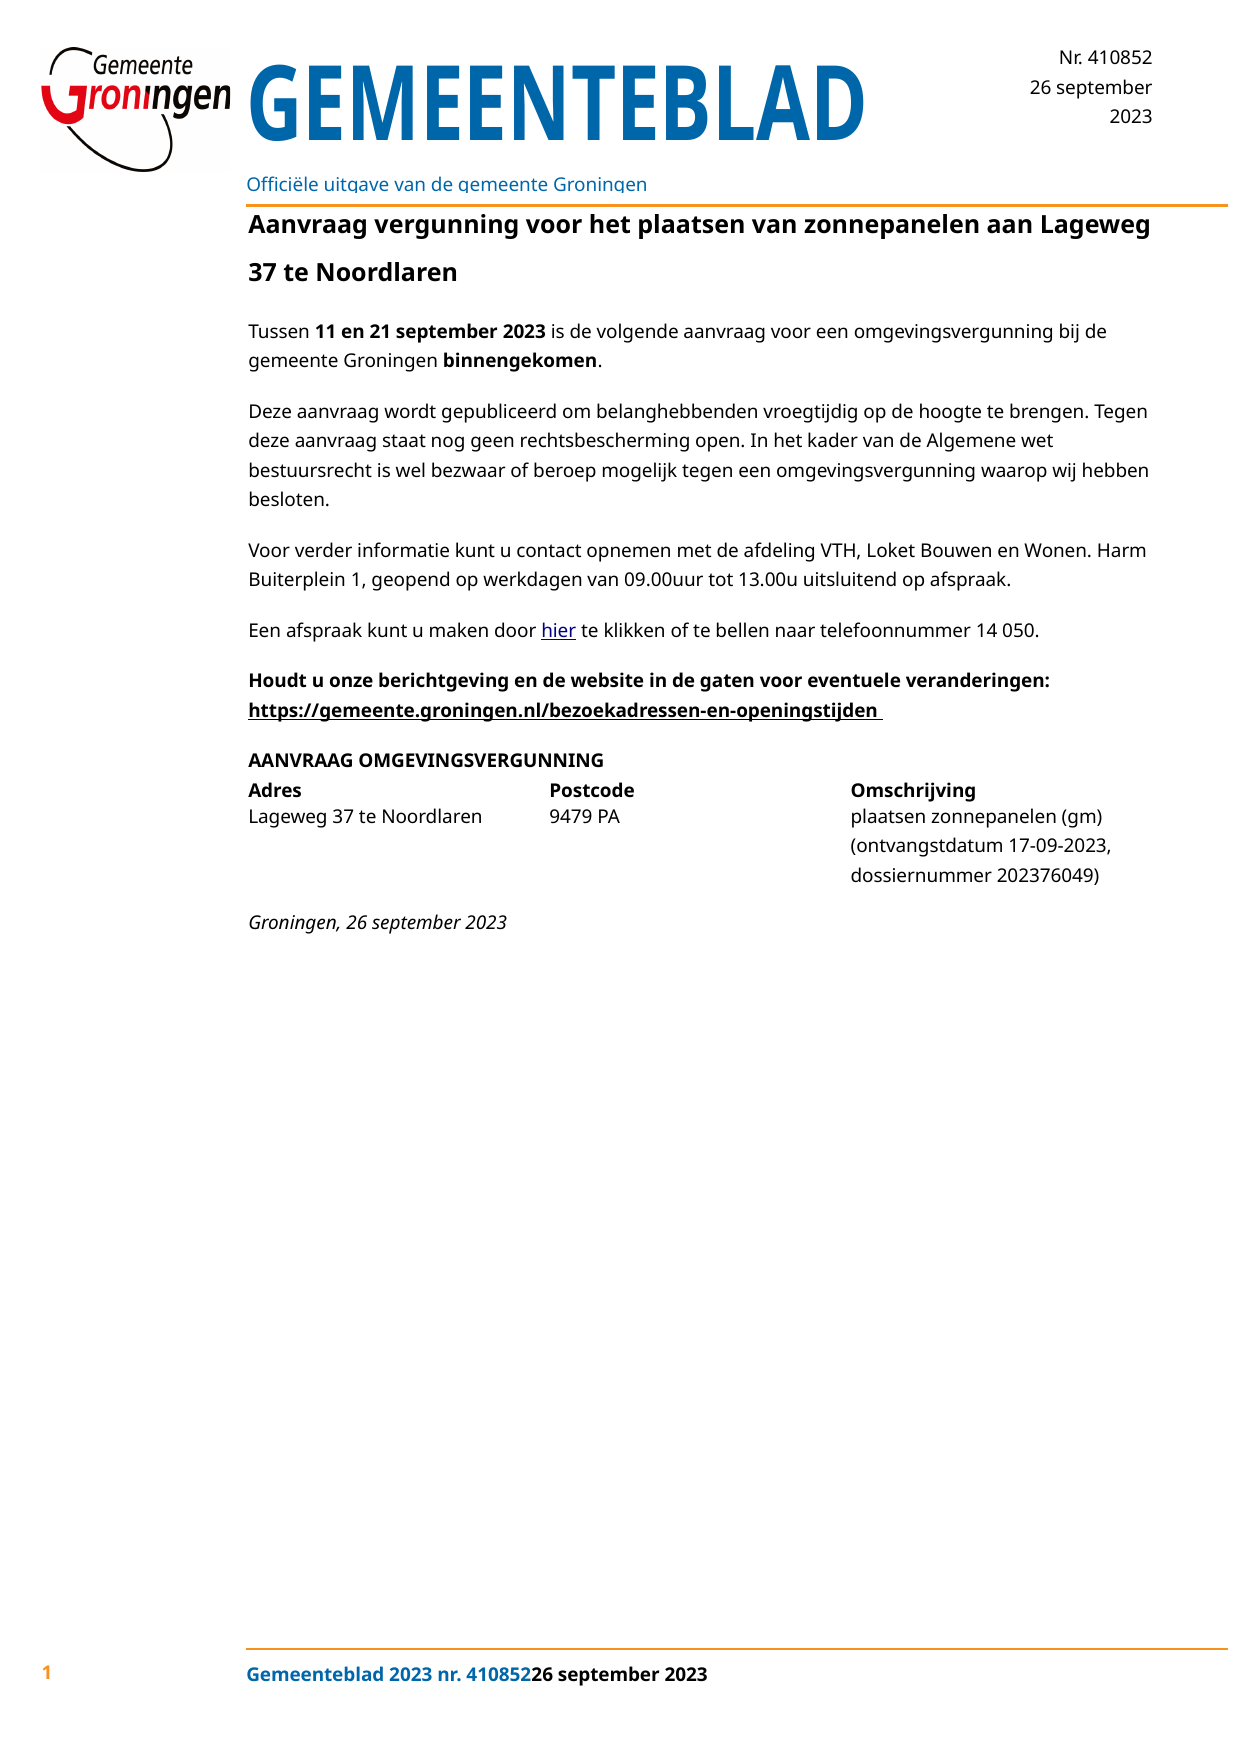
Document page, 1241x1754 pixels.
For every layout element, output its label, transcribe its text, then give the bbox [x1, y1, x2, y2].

table_header Omschrijving [850, 777, 1152, 803]
text Tussen 11 en 21 september 2023 is de volgende aanvraag voor een omgevingsvergunning bij de gemeente Groningen binnengekomen. [248, 318, 1152, 373]
text Een afspraak kunt u maken door hier te klikken of te bellen naar telefoonnummer 14 050. [248, 617, 1152, 643]
table_header Adres [248, 777, 549, 803]
text Groningen, 26 september 2023 [248, 909, 1152, 935]
table_cell plaatsen zonnepanelen (gm) (ontvangstdatum 17-09-2023, dossiernummer 202376049) [850, 803, 1152, 888]
text AANVRAAG OMGEVINGSVERGUNNING [248, 747, 1152, 773]
picture [41, 47, 231, 172]
text Aanvraag vergunning voor het plaatsen van zonnepanelen aan Lageweg 37 te Noordlaren [248, 207, 1152, 288]
text Deze aanvraag wordt gepubliceerd om belanghebbenden vroegtijdig op de hoogte te brengen. Tegen deze aanvraag staat nog geen rechtsbescherming open. In het kader van de Algemene wet bestuursrecht is wel bezwaar of beroep mogelijk tegen een omgevingsvergunning waarop wij hebben besloten. [248, 398, 1152, 512]
text Houdt u onze berichtgeving en de website in de gaten voor eventuele veranderingen: https://gemeente.groningen.nl/bezoekadressen-en-openingstijden [248, 667, 1152, 723]
table_header Postcode [549, 777, 850, 803]
text Voor verder informatie kunt u contact opnemen met de afdeling VTH, Loket Bouwen en Wonen. Harm Buiterplein 1, geopend op werkdagen van 09.00uur tot 13.00u uitsluitend op afspraak. [248, 537, 1152, 592]
table_cell Lageweg 37 te Noordlaren [248, 803, 549, 888]
table_cell 9479 PA [549, 803, 850, 888]
